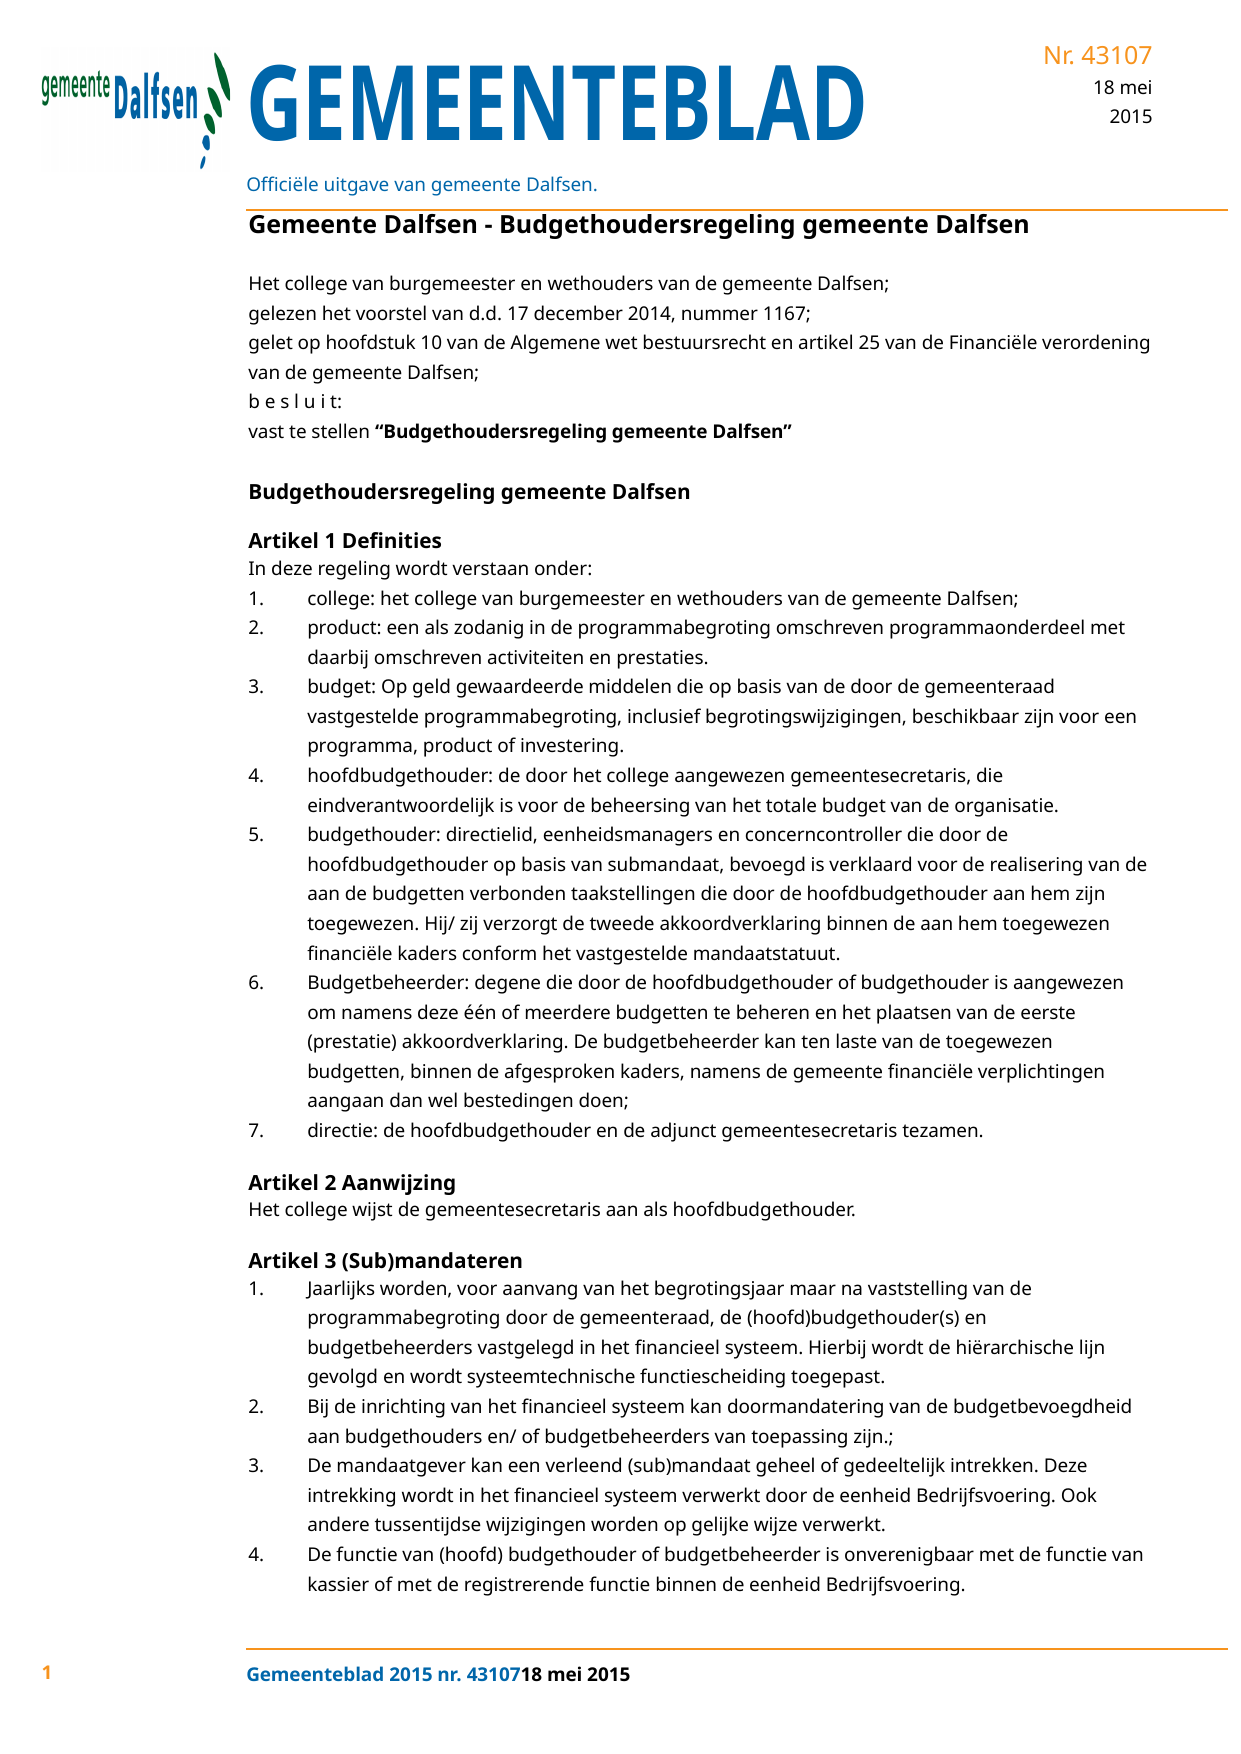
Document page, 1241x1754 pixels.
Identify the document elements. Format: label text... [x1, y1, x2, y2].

list De mandaatgever kan een verleend (sub)mandaat geheel of gedeeltelijk intrekken. Deze intrekking wordt in het financieel systeem verwerkt door de eenheid Bedrijfsvoering. Ook andere tussentijdse wijzigingen worden op gelijke wijze verwerkt. [248, 1452, 1152, 1537]
text gelet op hoofdstuk 10 van de Algemene wet bestuursrecht en artikel 25 van de Financiële verordening [248, 329, 1152, 355]
picture [41, 47, 231, 172]
text In deze regeling wordt verstaan onder: [248, 555, 1152, 581]
list Bij de inrichting van het financieel systeem kan doormandatering van de budgetbevoegdheid aan budgethouders en/ of budgetbeheerders van toepassing zijn.; [248, 1393, 1152, 1448]
list Budgetbeheerder: degene die door de hoofdbudgethouder of budgethouder is aangewezen om namens deze één of meerdere budgetten te beheren en het plaatsen van de eerste (prestatie) akkoordverklaring. De budgetbeheerder kan ten laste van de toegewezen budgetten, binnen de afgesproken kaders, namens de gemeente financiële verplichtingen aangaan dan wel bestedingen doen; [248, 969, 1152, 1113]
list budgethouder: directielid, eenheidsmanagers en concerncontroller die door de hoofdbudgethouder op basis van submandaat, bevoegd is verklaard voor de realisering van de aan de budgetten verbonden taakstellingen die door de hoofdbudgethouder aan hem zijn toegewezen. Hij/ zij verzorgt de tweede akkoordverklaring binnen de aan hem toegewezen financiële kaders conform het vastgestelde mandaatstatuut. [248, 821, 1152, 965]
text Artikel 2 Aanwijzing [248, 1168, 1152, 1196]
text gelezen het voorstel van d.d. 17 december 2014, nummer 1167; [248, 300, 1152, 326]
text van de gemeente Dalfsen; [248, 359, 1152, 385]
text b e s l u i t: [248, 389, 1152, 414]
list hoofdbudgethouder: de door het college aangewezen gemeentesecretaris, die eindverantwoordelijk is voor de beheersing van het totale budget van de organisatie. [248, 762, 1152, 817]
text vast te stellen “Budgethoudersregeling gemeente Dalfsen” [248, 418, 1152, 444]
text Artikel 3 (Sub)mandateren [248, 1246, 1152, 1275]
text Gemeente Dalfsen - Budgethoudersregeling gemeente Dalfsen [248, 211, 1152, 241]
text Artikel 1 Definities [248, 527, 1152, 555]
list college: het college van burgemeester en wethouders van de gemeente Dalfsen; [248, 585, 1152, 610]
list directie: de hoofdbudgethouder en de adjunct gemeentesecretaris tezamen. [248, 1117, 1152, 1143]
text Budgethoudersregeling gemeente Dalfsen [248, 477, 1152, 506]
list budget: Op geld gewaardeerde middelen die op basis van de door de gemeenteraad vastgestelde programmabegroting, inclusief begrotingswijzigingen, beschikbaar zijn voor een programma, product of investering. [248, 673, 1152, 758]
text Het college van burgemeester en wethouders van de gemeente Dalfsen; [248, 270, 1152, 296]
list De functie van (hoofd) budgethouder of budgetbeheerder is onverenigbaar met de functie van kassier of met de registrerende functie binnen de eenheid Bedrijfsvoering. [248, 1541, 1152, 1596]
list Jaarlijks worden, voor aanvang van het begrotingsjaar maar na vaststelling van de programmabegroting door de gemeenteraad, de (hoofd)budgethouder(s) en budgetbeheerders vastgelegd in het financieel systeem. Hierbij wordt de hiërarchische lijn gevolgd en wordt systeemtechnische functiescheiding toegepast. [248, 1275, 1152, 1389]
text Het college wijst de gemeentesecretaris aan als hoofdbudgethouder. [248, 1196, 1152, 1222]
list product: een als zodanig in de programmabegroting omschreven programmaonderdeel met daarbij omschreven activiteiten en prestaties. [248, 614, 1152, 669]
